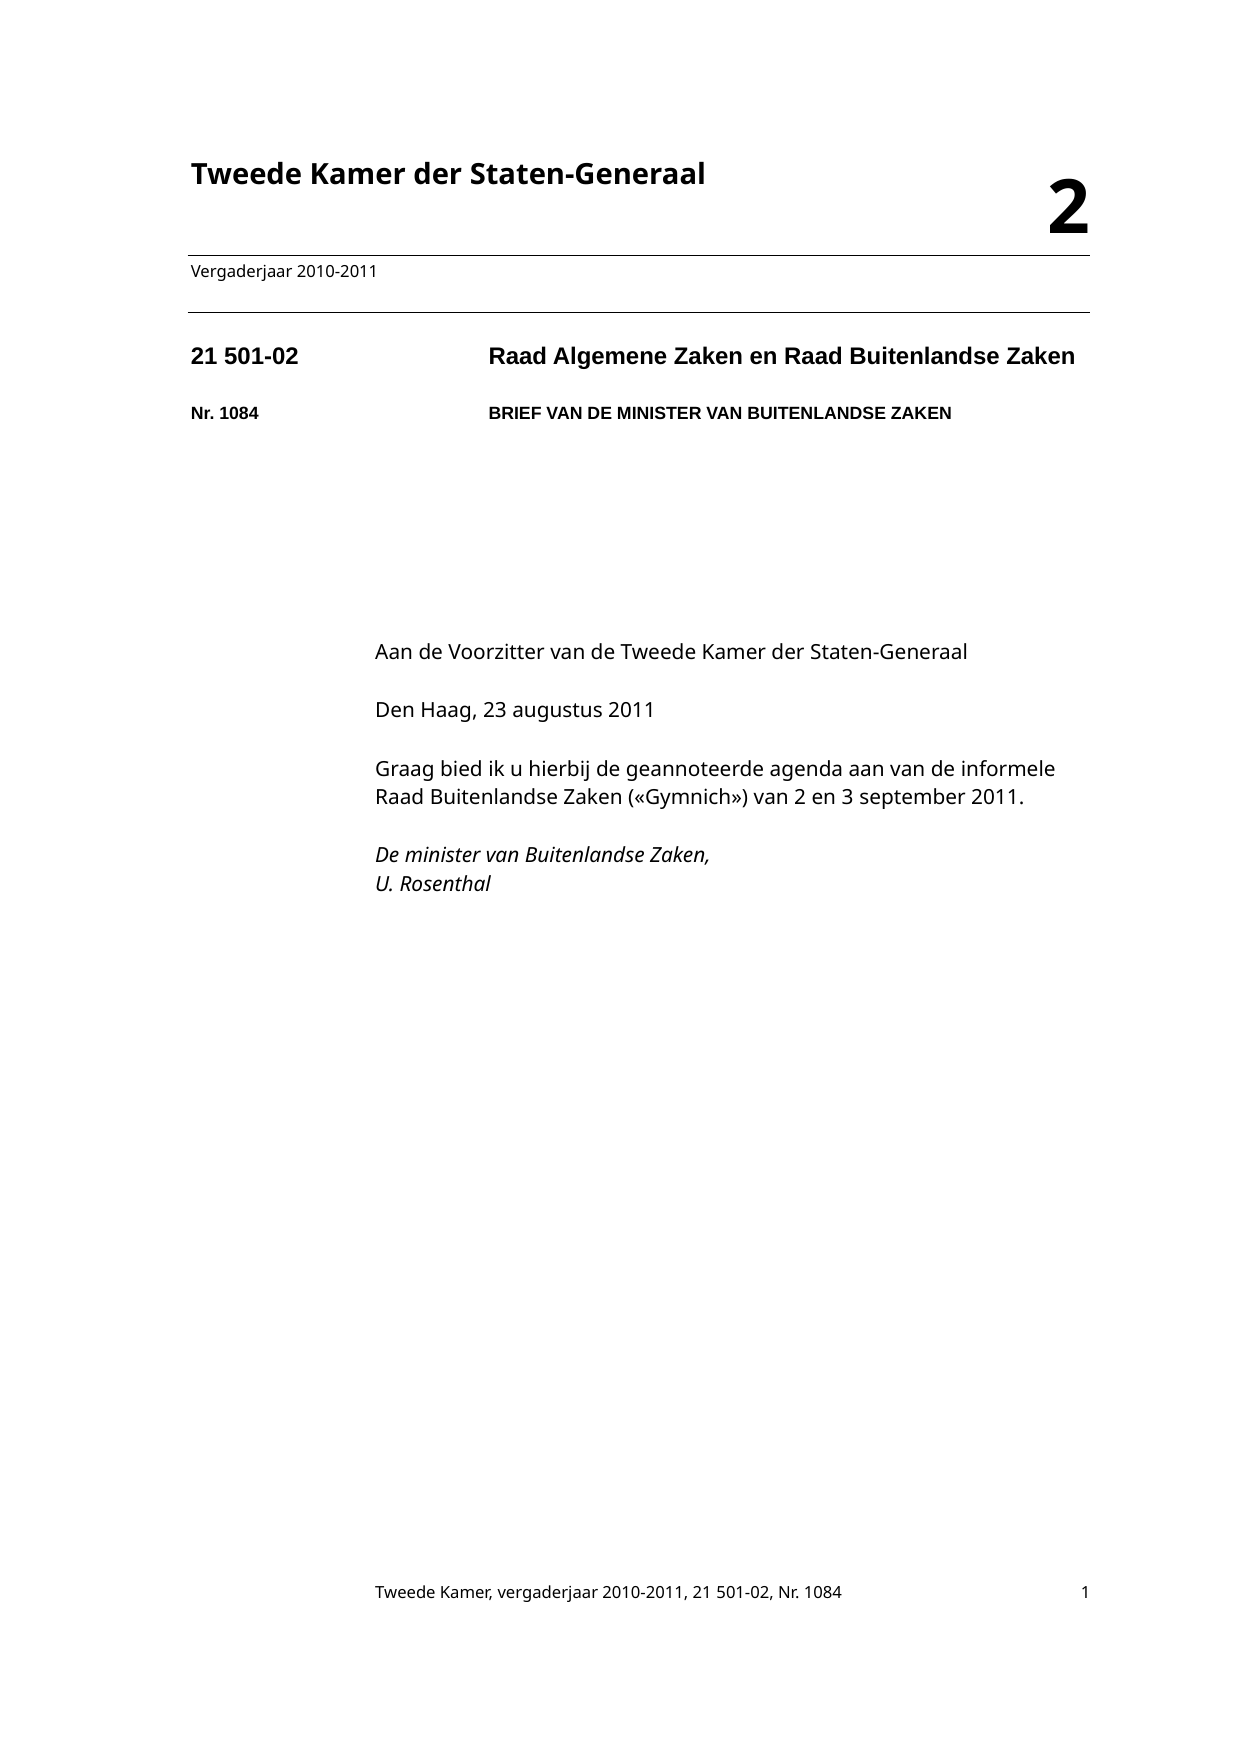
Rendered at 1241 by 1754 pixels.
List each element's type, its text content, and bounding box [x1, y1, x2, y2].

text Graag bied ik u hierbij de geannoteerde agenda aan van de informele Raad Buitenlandse Zaken («Gymnich») van 2 en 3 september 2011. [375, 754, 1090, 811]
table_header 2 [910, 150, 1090, 255]
table_cell Raad Algemene Zaken en Raad Buitenlandse Zaken [485, 339, 1090, 399]
table_cell Nr. 1084 [188, 399, 485, 518]
table_cell [188, 313, 485, 339]
table_cell BRIEF VAN DE MINISTER VAN BUITENLANDSE ZAKEN [485, 399, 1090, 518]
text De minister van Buitenlandse Zaken, [375, 841, 1090, 869]
text Den Haag, 23 augustus 2011 [375, 695, 1090, 724]
table_cell [485, 313, 1090, 339]
text U. Rosenthal [375, 869, 1090, 897]
text Aan de Voorzitter van de Tweede Kamer der Staten-Generaal [375, 637, 1090, 665]
table_cell 21 501-02 [188, 339, 485, 399]
table_header Tweede Kamer der Staten-Generaal [188, 150, 909, 255]
table_cell [485, 256, 1090, 312]
table_cell Vergaderjaar 2010-2011 [188, 256, 485, 312]
